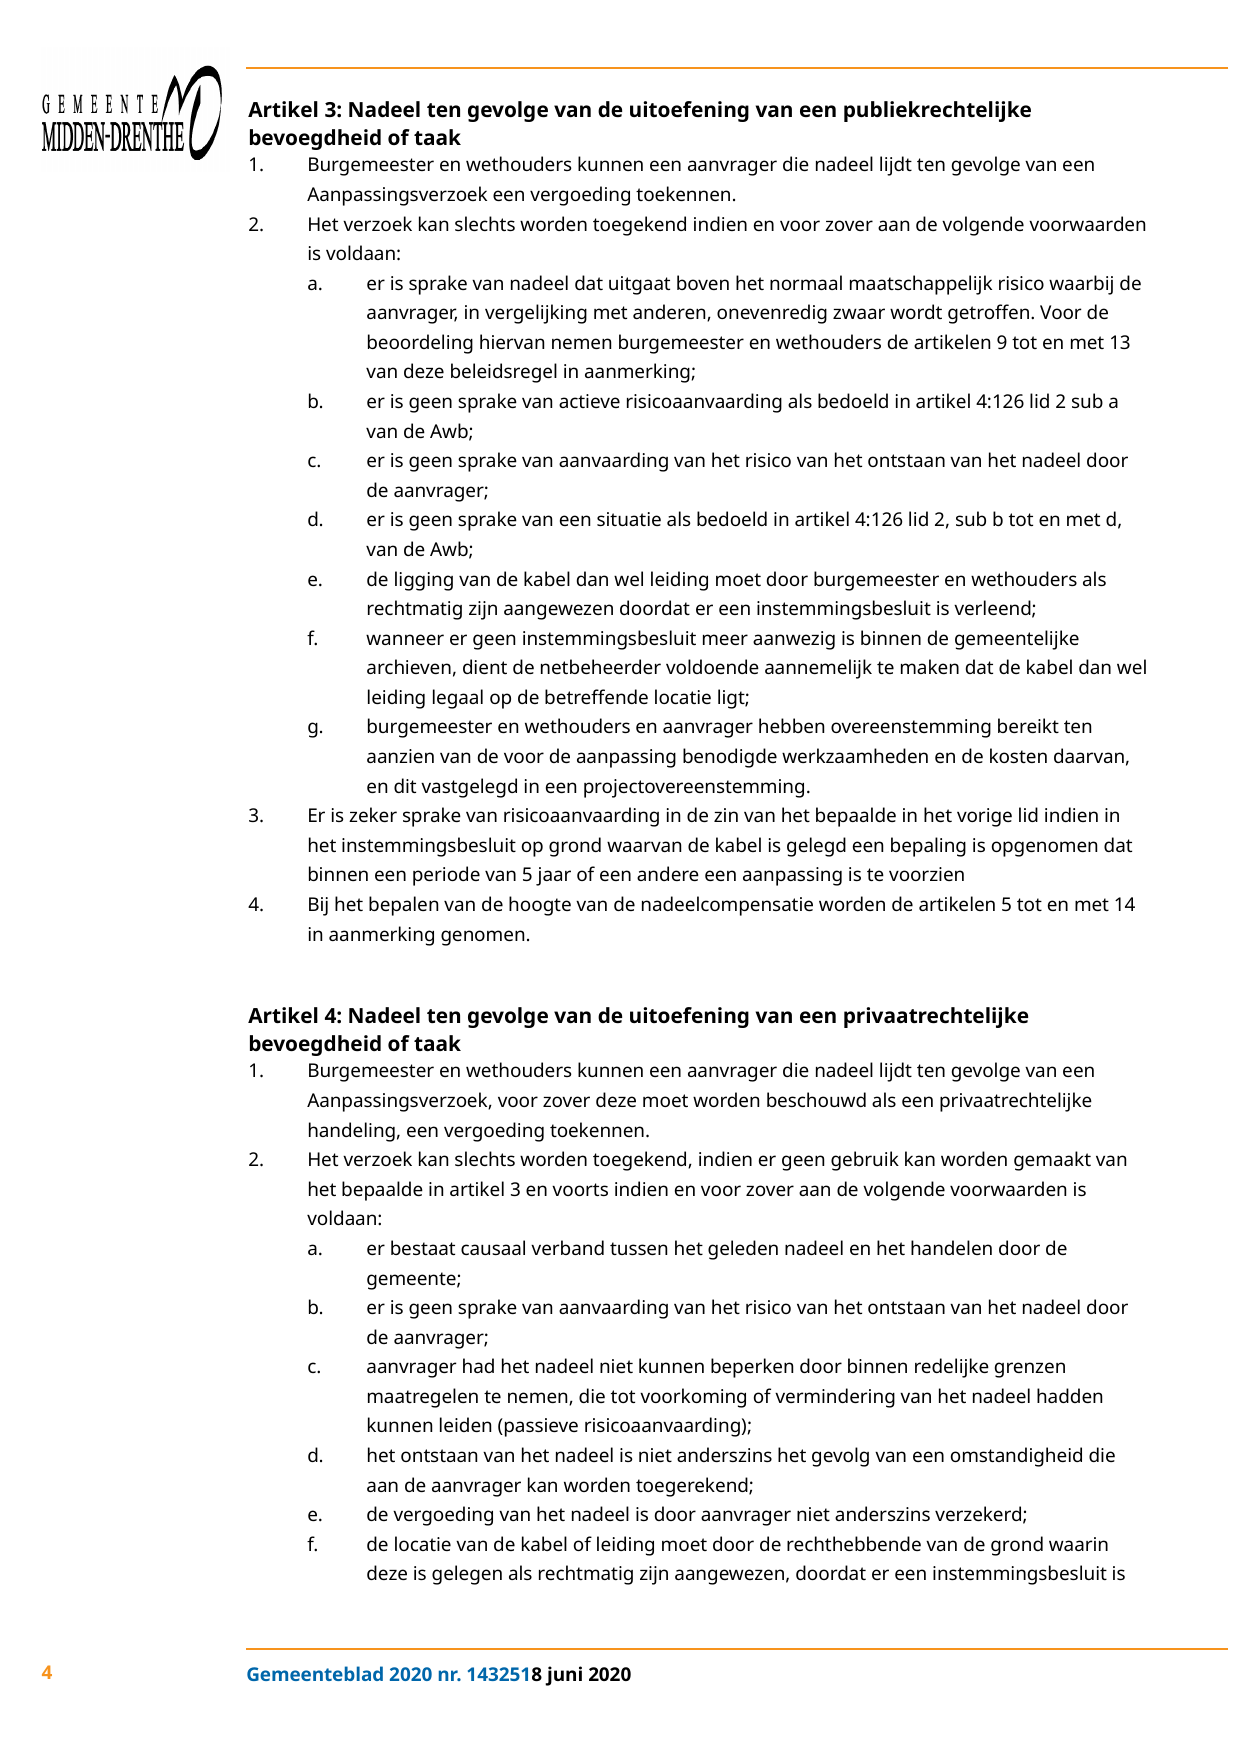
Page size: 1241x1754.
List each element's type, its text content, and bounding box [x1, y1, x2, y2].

list de ligging van de kabel dan wel leiding moet door burgemeester en wethouders als rechtmatig zijn aangewezen doordat er een instemmingsbesluit is verleend; [307, 566, 1152, 621]
list er is geen sprake van actieve risicoaanvaarding als bedoeld in artikel 4:126 lid 2 sub a van de Awb; [307, 388, 1152, 444]
list Het verzoek kan slechts worden toegekend, indien er geen gebruik kan worden gemaakt van het bepaalde in artikel 3 en voorts indien en voor zover aan de volgende voorwaarden is voldaan: [248, 1146, 1152, 1231]
list er is sprake van nadeel dat uitgaat boven het normaal maatschappelijk risico waarbij de aanvrager, in vergelijking met anderen, onevenredig zwaar wordt getroffen. Voor de beoordeling hiervan nemen burgemeester en wethouders de artikelen 9 tot en met 13 van deze beleidsregel in aanmerking; [307, 270, 1152, 384]
list Bij het bepalen van de hoogte van de nadeelcompensatie worden de artikelen 5 tot en met 14 in aanmerking genomen. [248, 891, 1152, 947]
list Er is zeker sprake van risicoaanvaarding in de zin van het bepaalde in het vorige lid indien in het instemmingsbesluit op grond waarvan de kabel is gelegd een bepaling is opgenomen dat binnen een periode van 5 jaar of een andere een aanpassing is te voorzien [248, 802, 1152, 887]
list Burgemeester en wethouders kunnen een aanvrager die nadeel lijdt ten gevolge van een Aanpassingsverzoek een vergoeding toekennen. [248, 152, 1152, 207]
list aanvrager had het nadeel niet kunnen beperken door binnen redelijke grenzen maatregelen te nemen, die tot voorkoming of vermindering van het nadeel hadden kunnen leiden (passieve risicoaanvaarding); [307, 1353, 1152, 1438]
list er is geen sprake van aanvaarding van het risico van het ontstaan van het nadeel door de aanvrager; [307, 1294, 1152, 1350]
list er bestaat causaal verband tussen het geleden nadeel en het handelen door de gemeente; [307, 1235, 1152, 1291]
list er is geen sprake van een situatie als bedoeld in artikel 4:126 lid 2, sub b tot en met d, van de Awb; [307, 507, 1152, 562]
list Burgemeester en wethouders kunnen een aanvrager die nadeel lijdt ten gevolge van een Aanpassingsverzoek, voor zover deze moet worden beschouwd als een privaatrechtelijke handeling, een vergoeding toekennen. [248, 1058, 1152, 1143]
picture [41, 47, 231, 172]
list burgemeester en wethouders en aanvrager hebben overeenstemming bereikt ten aanzien van de voor de aanpassing benodigde werkzaamheden en de kosten daarvan, en dit vastgelegd in een projectovereenstemming. [307, 714, 1152, 799]
list het ontstaan van het nadeel is niet anderszins het gevolg van een omstandigheid die aan de aanvrager kan worden toegerekend; [307, 1442, 1152, 1498]
list wanneer er geen instemmingsbesluit meer aanwezig is binnen de gemeentelijke archieven, dient de netbeheerder voldoende aannemelijk te maken dat de kabel dan wel leiding legaal op de betreffende locatie ligt; [307, 625, 1152, 710]
text Artikel 3: Nadeel ten gevolge van de uitoefening van een publiekrechtelijke bevoegdheid of taak [248, 95, 1152, 152]
text Artikel 4: Nadeel ten gevolge van de uitoefening van een privaatrechtelijke bevoegdheid of taak [248, 1001, 1152, 1058]
list er is geen sprake van aanvaarding van het risico van het ontstaan van het nadeel door de aanvrager; [307, 447, 1152, 503]
list Het verzoek kan slechts worden toegekend indien en voor zover aan de volgende voorwaarden is voldaan: [248, 211, 1152, 266]
list de locatie van de kabel of leiding moet door de rechthebbende van de grond waarin deze is gelegen als rechtmatig zijn aangewezen, doordat er een instemmingsbesluit is [307, 1531, 1152, 1586]
list de vergoeding van het nadeel is door aanvrager niet anderszins verzekerd; [307, 1501, 1152, 1527]
